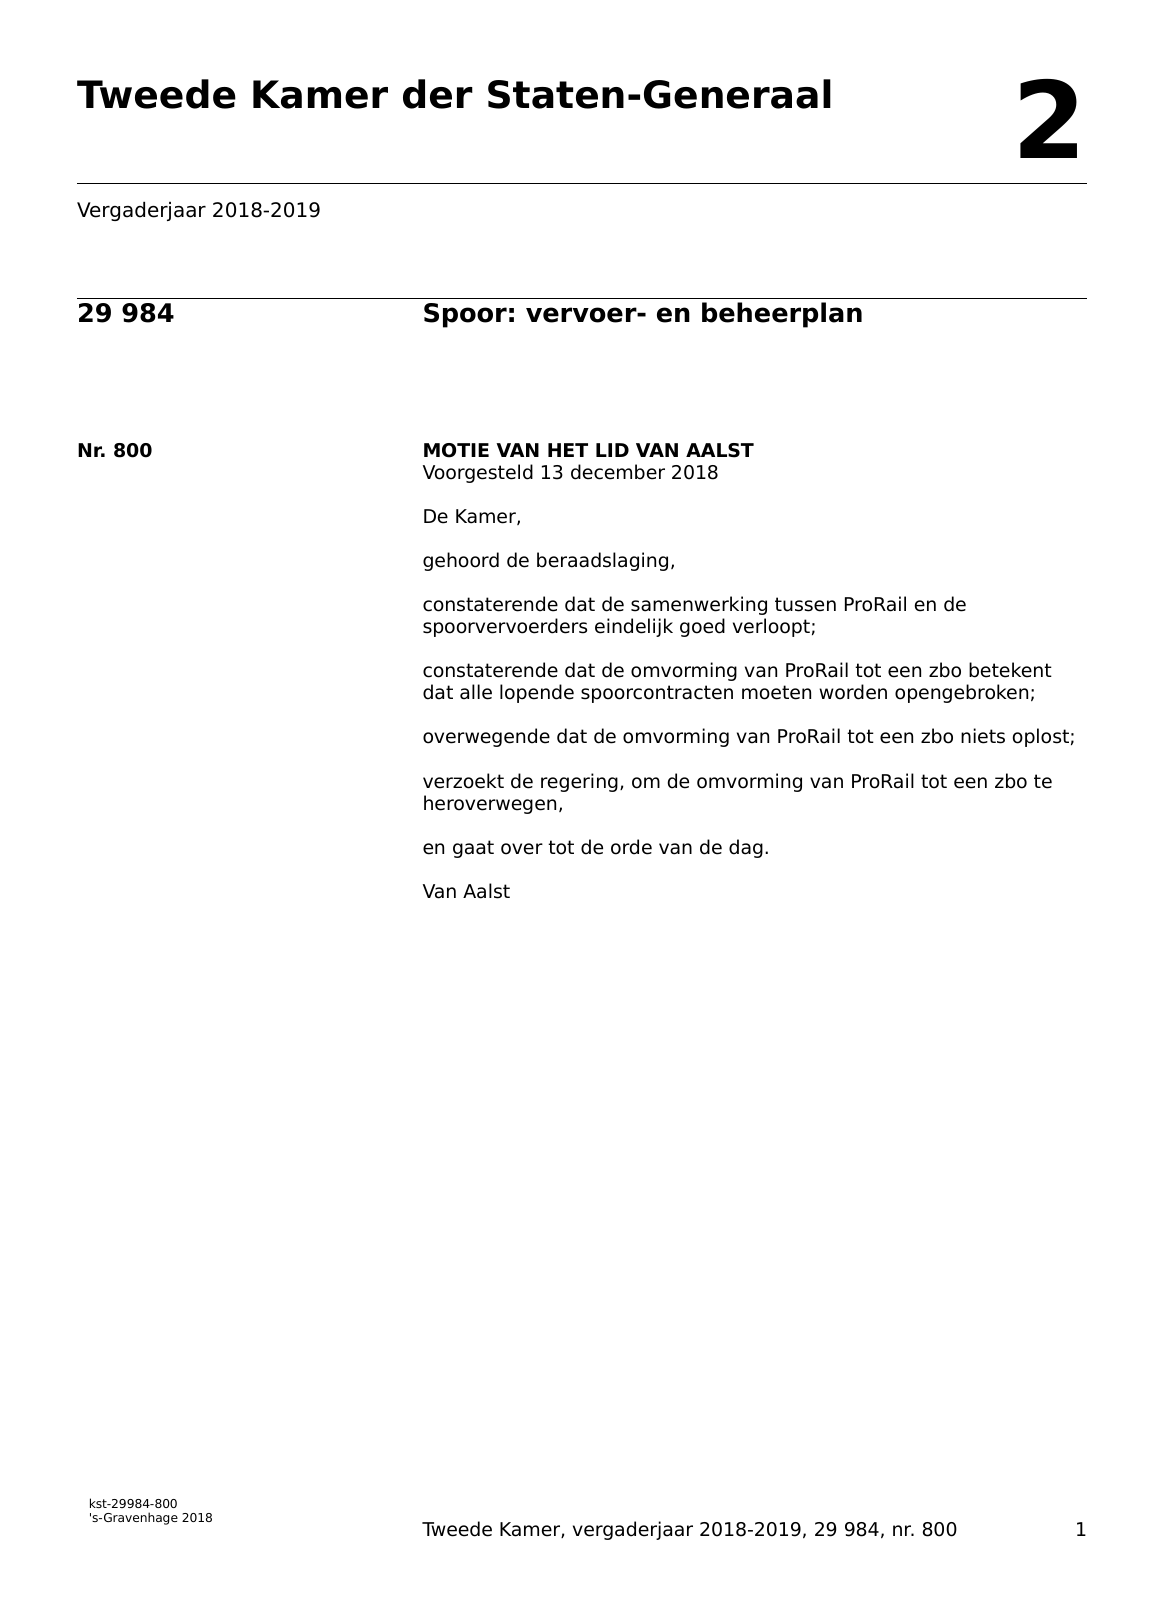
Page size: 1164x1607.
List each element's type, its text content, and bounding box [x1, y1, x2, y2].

table_header Tweede Kamer der Staten-Generaal [77, 59, 886, 183]
text gehoord de beraadslaging, [422, 550, 1087, 572]
text Van Aalst [422, 881, 1087, 903]
text constaterende dat de samenwerking tussen ProRail en de spoorvervoerders eindelijk goed verloopt; [422, 594, 1087, 638]
text De Kamer, [422, 506, 1087, 528]
text Voorgesteld 13 december 2018 [422, 462, 1087, 484]
text constaterende dat de omvorming van ProRail tot een zbo betekent dat alle lopende spoorcontracten moeten worden opengebroken; [422, 660, 1087, 704]
text overwegende dat de omvorming van ProRail tot een zbo niets oplost; [422, 726, 1087, 748]
text en gaat over tot de orde van de dag. [422, 837, 1087, 859]
table_cell Vergaderjaar 2018-2019 [77, 184, 1087, 298]
subtitle 29 984 Spoor: vervoer- en beheerplan [77, 299, 1087, 329]
subtitle Nr. 800 MOTIE VAN HET LID VAN AALST [77, 440, 1087, 462]
text 's-Gravenhage 2018 [88, 1511, 323, 1525]
text verzoekt de regering, om de omvorming van ProRail tot een zbo te heroverwegen, [422, 771, 1087, 814]
table_header 2 [886, 59, 1087, 183]
text kst-29984-800 [88, 1497, 323, 1511]
